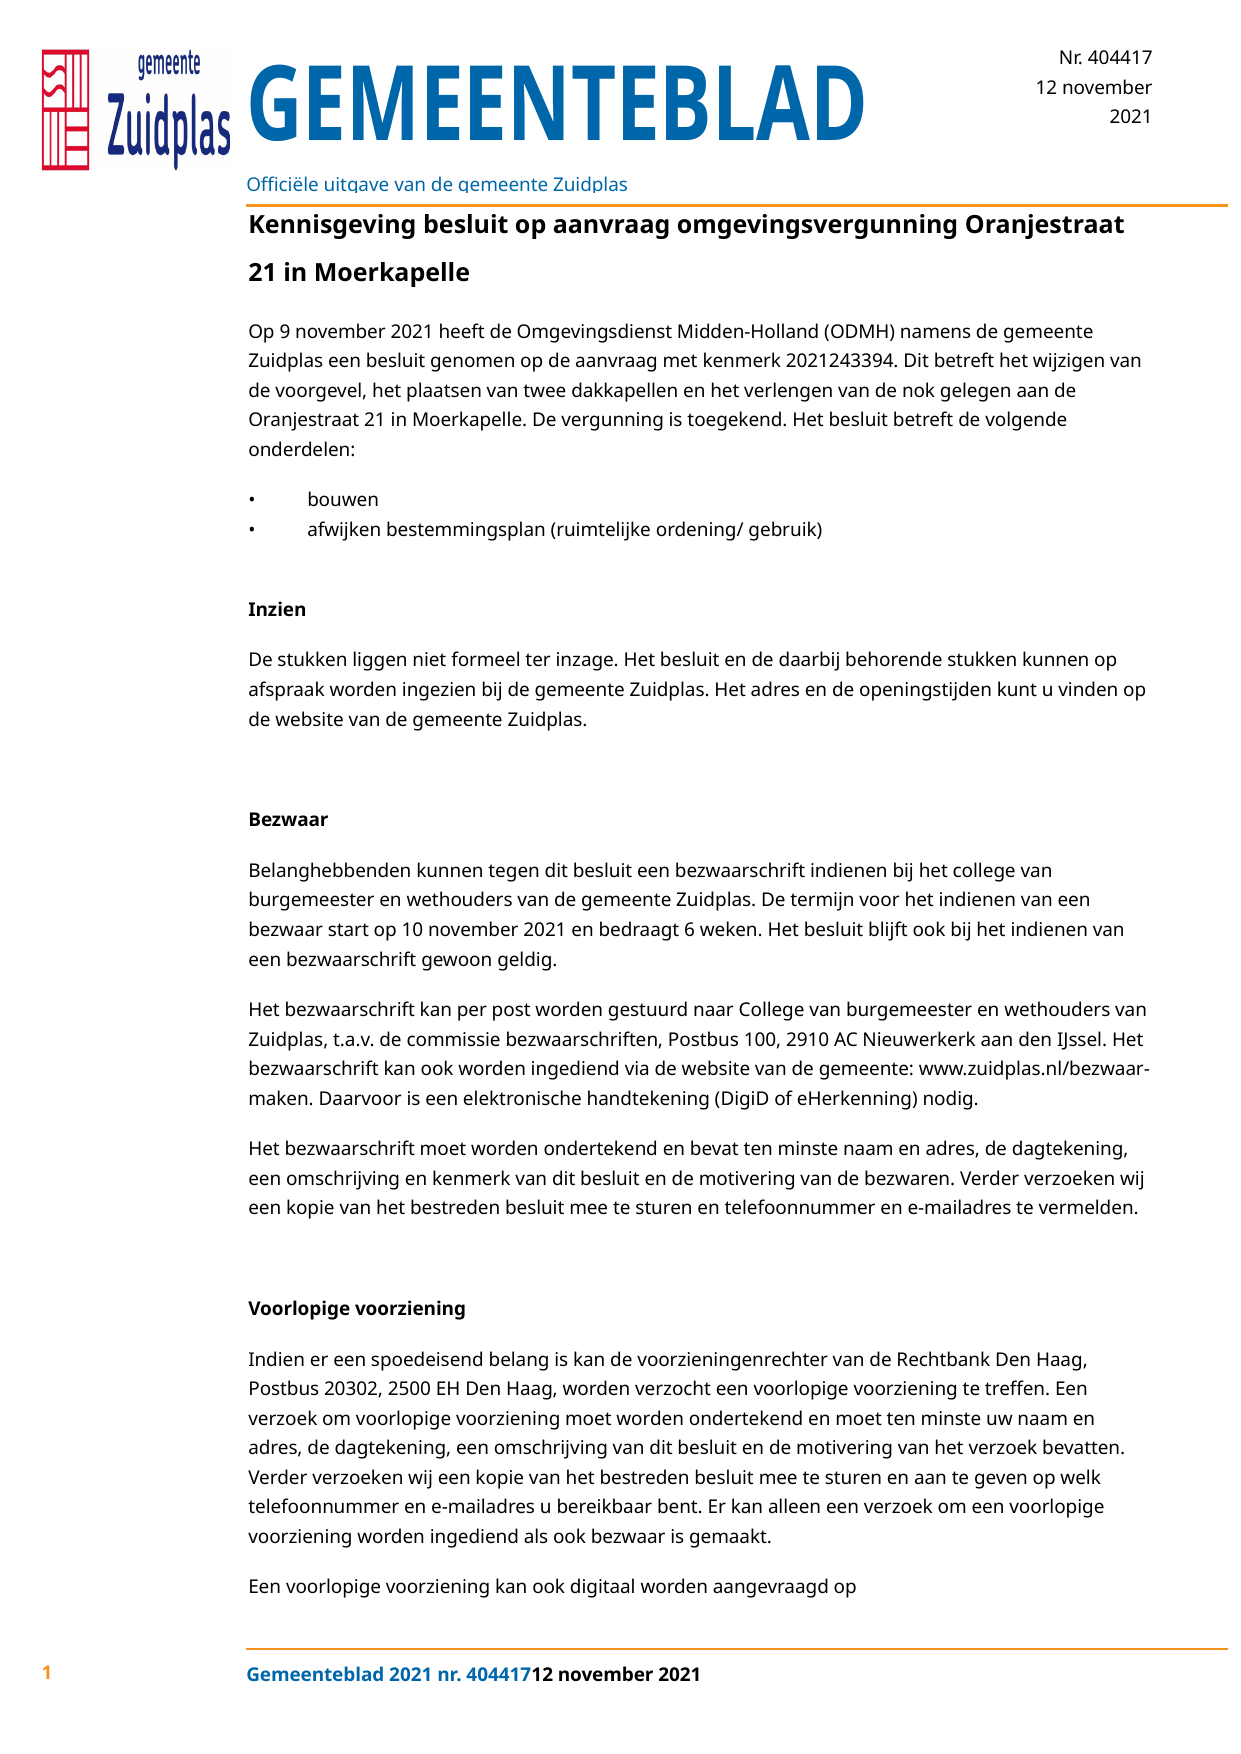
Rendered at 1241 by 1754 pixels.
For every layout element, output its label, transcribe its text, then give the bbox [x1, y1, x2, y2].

text Het bezwaarschrift moet worden ondertekend en bevat ten minste naam en adres, de dagtekening, een omschrijving en kenmerk van dit besluit en de motivering van de bezwaren. Verder verzoeken wij een kopie van het bestreden besluit mee te sturen en telefoonnummer en e-mailadres te vermelden. [248, 1135, 1152, 1220]
text Kennisgeving besluit op aanvraag omgevingsvergunning Oranjestraat 21 in Moerkapelle [248, 207, 1152, 288]
list bouwen [248, 487, 1152, 512]
text De stukken liggen niet formeel ter inzage. Het besluit en de daarbij behorende stukken kunnen op afspraak worden ingezien bij de gemeente Zuidplas. Het adres en de openingstijden kunt u vinden op de website van de gemeente Zuidplas. [248, 647, 1152, 732]
text Voorlopige voorziening [248, 1295, 1152, 1321]
text Een voorlopige voorziening kan ook digitaal worden aangevraagd op [248, 1574, 1152, 1599]
text Inzien [248, 596, 1152, 622]
text Belanghebbenden kunnen tegen dit besluit een bezwaarschrift indienen bij het college van burgemeester en wethouders van de gemeente Zuidplas. De termijn voor het indienen van een bezwaar start op 10 november 2021 en bedraagt 6 weken. Het besluit blijft ook bij het indienen van een bezwaarschrift gewoon geldig. [248, 857, 1152, 972]
text Op 9 november 2021 heeft de Omgevingsdienst Midden-Holland (ODMH) namens de gemeente Zuidplas een besluit genomen op de aanvraag met kenmerk 2021243394. Dit betreft het wijzigen van de voorgevel, het plaatsen van twee dakkapellen en het verlengen van de nok gelegen aan de Oranjestraat 21 in Moerkapelle. De vergunning is toegekend. Het besluit betreft de volgende onderdelen: [248, 318, 1152, 462]
text Het bezwaarschrift kan per post worden gestuurd naar College van burgemeester en wethouders van Zuidplas, t.a.v. de commissie bezwaarschriften, Postbus 100, 2910 AC Nieuwerkerk aan den IJssel. Het bezwaarschrift kan ook worden ingediend via de website van de gemeente: www.zuidplas.nl/bezwaar-maken. Daarvoor is een elektronische handtekening (DigiD of eHerkenning) nodig. [248, 996, 1152, 1111]
list afwijken bestemmingsplan (ruimtelijke ordening/ gebruik) [248, 516, 1152, 542]
text Indien er een spoedeisend belang is kan de voorzieningenrechter van de Rechtbank Den Haag, Postbus 20302, 2500 EH Den Haag, worden verzocht een voorlopige voorziening te treffen. Een verzoek om voorlopige voorziening moet worden ondertekend en moet ten minste uw naam en adres, de dagtekening, een omschrijving van dit besluit en de motivering van het verzoek bevatten. Verder verzoeken wij een kopie van het bestreden besluit mee te sturen en aan te geven op welk telefoonnummer en e-mailadres u bereikbaar bent. Er kan alleen een verzoek om een voorlopige voorziening worden ingediend als ook bezwaar is gemaakt. [248, 1346, 1152, 1549]
picture [41, 47, 231, 172]
text Bezwaar [248, 807, 1152, 832]
